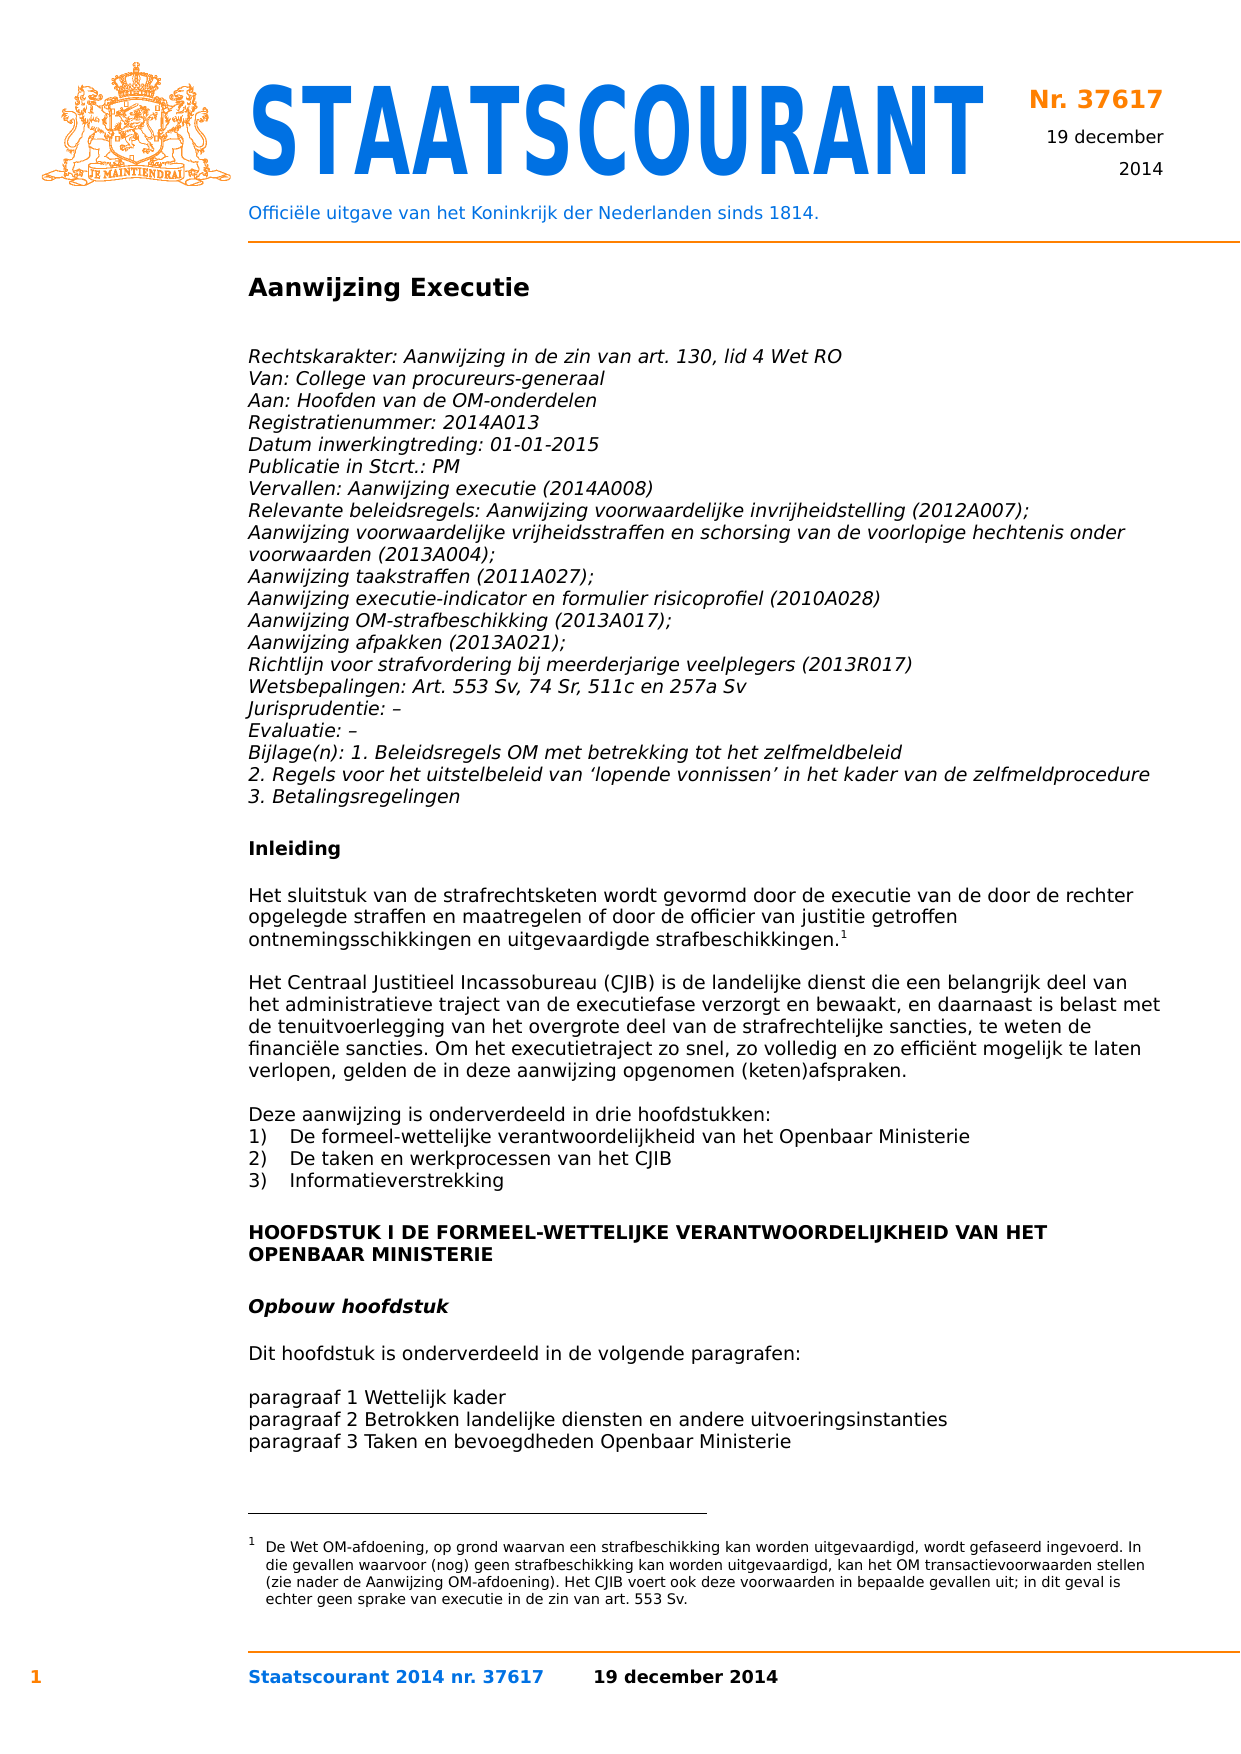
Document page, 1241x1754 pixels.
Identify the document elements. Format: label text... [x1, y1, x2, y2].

text Bijlage(n): 1. Beleidsregels OM met betrekking tot het zelfmeldbeleid [248, 742, 1163, 763]
table_header Nr. 37617 [998, 62, 1240, 121]
text Aanwijzing afpakken (2013A021); [248, 632, 1163, 654]
text Het sluitstuk van de strafrechtsketen wordt gevormd door de executie van de door de rechter opgelegde straffen en maatregelen of door de officier van justitie getroffen ontnemingsschikkingen en uitgevaardigde strafbeschikkingen. [248, 884, 1163, 950]
text Het Centraal Justitieel Incassobureau (CJIB) is de landelijke dienst die een belangrijk deel van het administratieve traject van de executiefase verzorgt en bewaakt, en daarnaast is belast met de tenuitvoerlegging van het overgrote deel van de strafrechtelijke sancties, te weten de financiële sancties. Om het executietraject zo snel, zo volledig en zo efficiënt mogelijk te laten verlopen, gelden de in deze aanwijzing opgenomen (keten)afspraken. [248, 972, 1163, 1082]
text paragraaf 2 Betrokken landelijke diensten en andere uitvoeringsinstanties [248, 1409, 1163, 1431]
text Dit hoofdstuk is onderverdeeld in de volgende paragrafen: [248, 1343, 1163, 1365]
text Wetsbepalingen: Art. 553 Sv, 74 Sr, 511c en 257a Sv [248, 676, 1163, 698]
text 1) De formeel-wettelijke verantwoordelijkheid van het Openbaar Ministerie [248, 1126, 1163, 1148]
text Vervallen: Aanwijzing executie (2014A008) [248, 478, 1163, 500]
text 2) De taken en werkprocessen van het CJIB [248, 1148, 1163, 1170]
subtitle Inleiding [248, 837, 1163, 859]
text paragraaf 3 Taken en bevoegdheden Openbaar Ministerie [248, 1431, 1163, 1453]
text Publicatie in Stcrt.: PM [248, 456, 1163, 478]
text 2. Regels voor het uitstelbeleid van ʻlopende vonnissen’ in het kader van de zelfmeldprocedure [248, 763, 1163, 786]
text Relevante beleidsregels: Aanwijzing voorwaardelijke invrijheidstelling (2012A007); [248, 500, 1163, 522]
text Aanwijzing OM-strafbeschikking (2013A017); [248, 610, 1163, 632]
text 3) Informatieverstrekking [248, 1170, 1163, 1192]
text Registratienummer: 2014A013 [248, 412, 1163, 434]
table_cell Officiële uitgave van het Koninkrijk der Nederlanden sinds 1814. [248, 203, 1240, 241]
text 3. Betalingsregelingen [248, 786, 1163, 807]
table_cell 2014 [998, 153, 1240, 203]
subtitle Opbouw hoofdstuk [248, 1296, 1163, 1318]
table_cell 19 december [998, 121, 1240, 153]
table_header STAATSCOURANT [248, 62, 998, 203]
text Aanwijzing taakstraffen (2011A027); [248, 566, 1163, 588]
subtitle Aanwijzing Executie [248, 273, 1163, 302]
text Van: College van procureurs-generaal [248, 368, 1163, 390]
text Evaluatie: – [248, 719, 1163, 742]
text Rechtskarakter: Aanwijzing in de zin van art. 130, lid 4 Wet RO [248, 346, 1163, 368]
picture [41, 62, 231, 186]
text Datum inwerkingtreding: 01-01-2015 [248, 434, 1163, 456]
text Aanwijzing voorwaardelijke vrijheidsstraffen en schorsing van de voorlopige hechtenis onder voorwaarden (2013A004); [248, 522, 1163, 566]
table_header [25, 62, 248, 241]
text Jurisprudentie: – [248, 698, 1163, 719]
subtitle HOOFDSTUK I DE FORMEEL-WETTELIJKE VERANTWOORDELIJKHEID VAN HET OPENBAAR MINISTERIE [248, 1222, 1163, 1266]
text paragraaf 1 Wettelijk kader [248, 1387, 1163, 1409]
text Deze aanwijzing is onderverdeeld in drie hoofdstukken: [248, 1104, 1163, 1126]
text De Wet OM-afdoening, op grond waarvan een strafbeschikking kan worden uitgevaardigd, wordt gefaseerd ingevoerd. In die gevallen waarvoor (nog) geen strafbeschikking kan worden uitgevaardigd, kan het OM transactievoorwaarden stellen (zie nader de Aanwijzing OM-afdoening). Het CJIB voert ook deze voorwaarden in bepaalde gevallen uit; in dit geval is echter geen sprake van executie in de zin van art. 553 Sv. [248, 1535, 1163, 1608]
text Aanwijzing executie-indicator en formulier risicoprofiel (2010A028) [248, 588, 1163, 610]
text Aan: Hoofden van de OM-onderdelen [248, 390, 1163, 412]
text Richtlijn voor strafvordering bij meerderjarige veelplegers (2013R017) [248, 654, 1163, 676]
